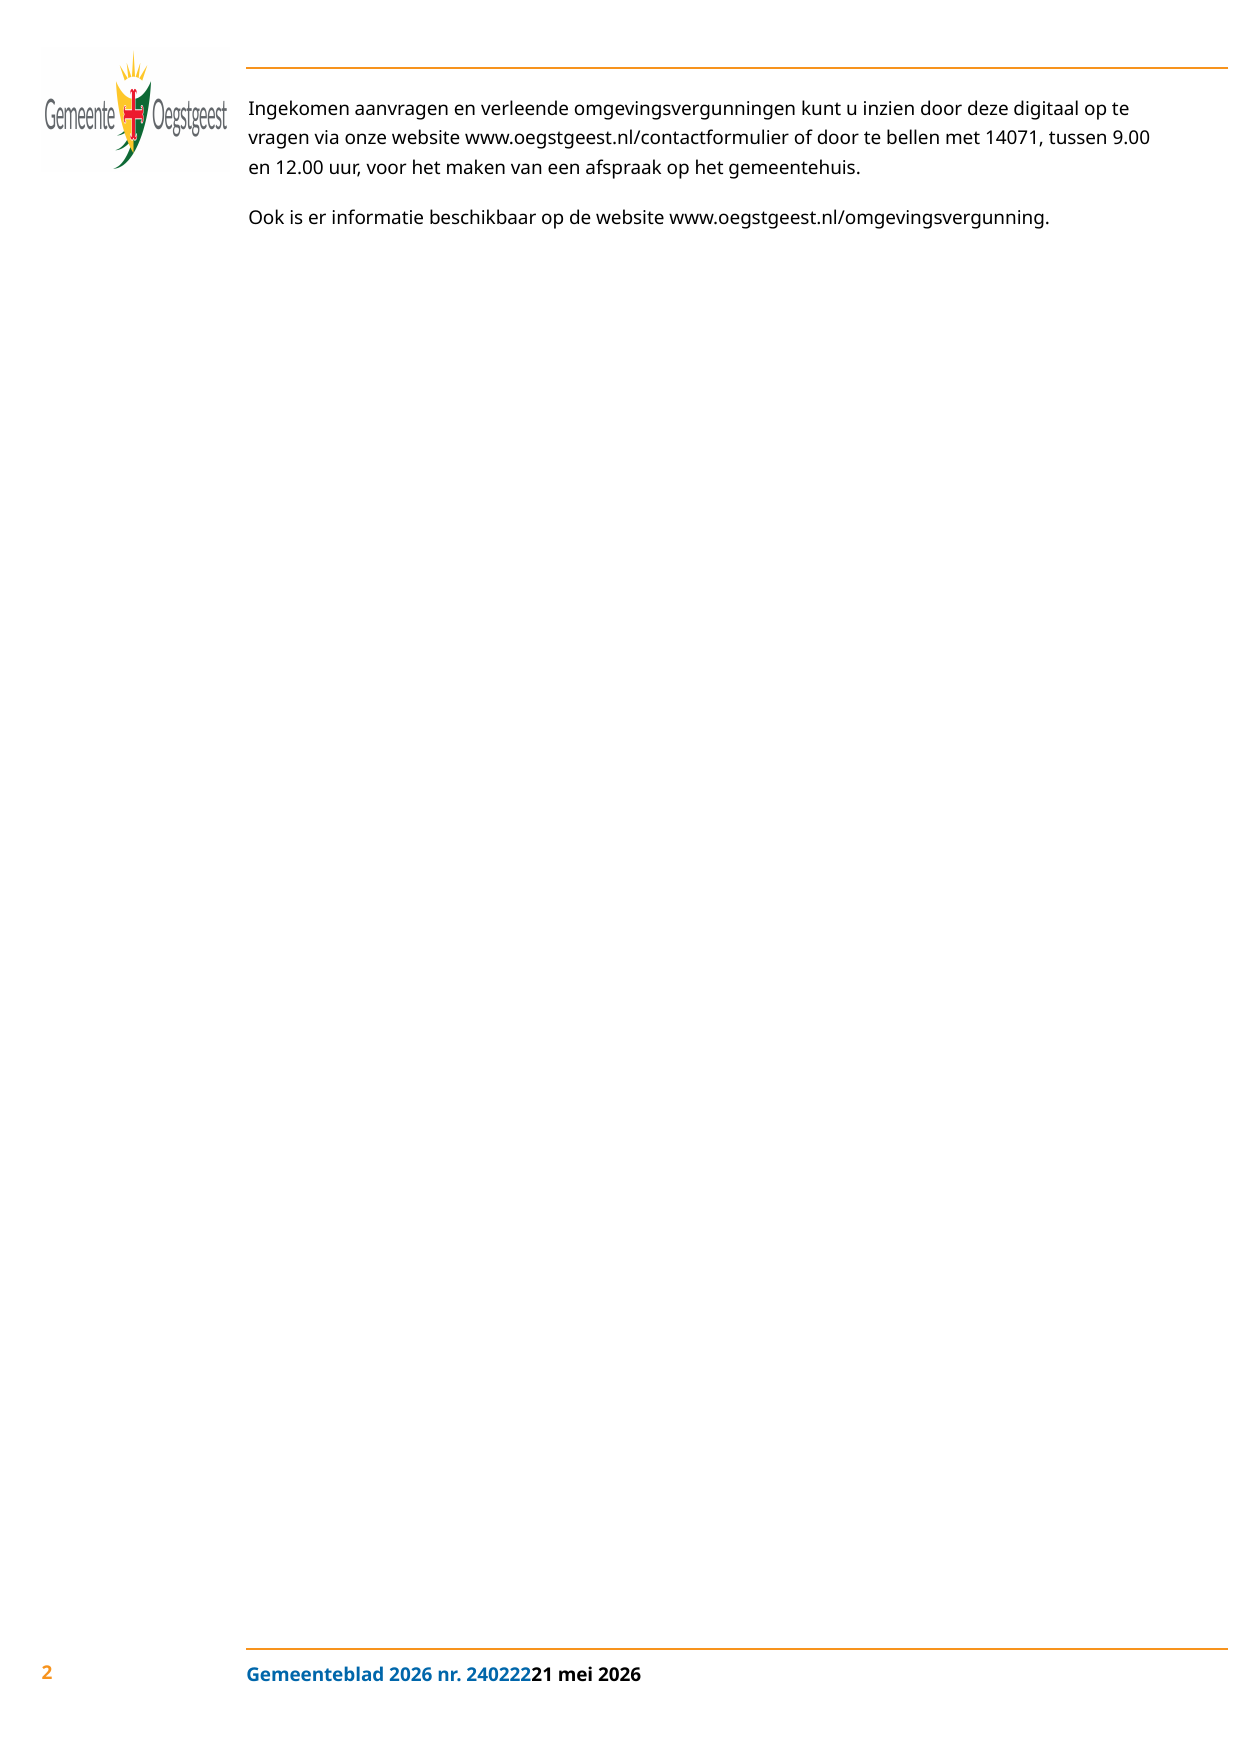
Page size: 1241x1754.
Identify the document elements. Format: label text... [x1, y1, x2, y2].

text Ingekomen aanvragen en verleende omgevingsvergunningen kunt u inzien door deze digitaal op te vragen via onze website www.oegstgeest.nl/contactformulier of door te bellen met 14071, tussen 9.00 en 12.00 uur, voor het maken van een afspraak op het gemeentehuis. [248, 95, 1152, 180]
picture [41, 47, 231, 172]
text Ook is er informatie beschikbaar op de website www.oegstgeest.nl/omgevingsvergunning. [248, 204, 1152, 230]
